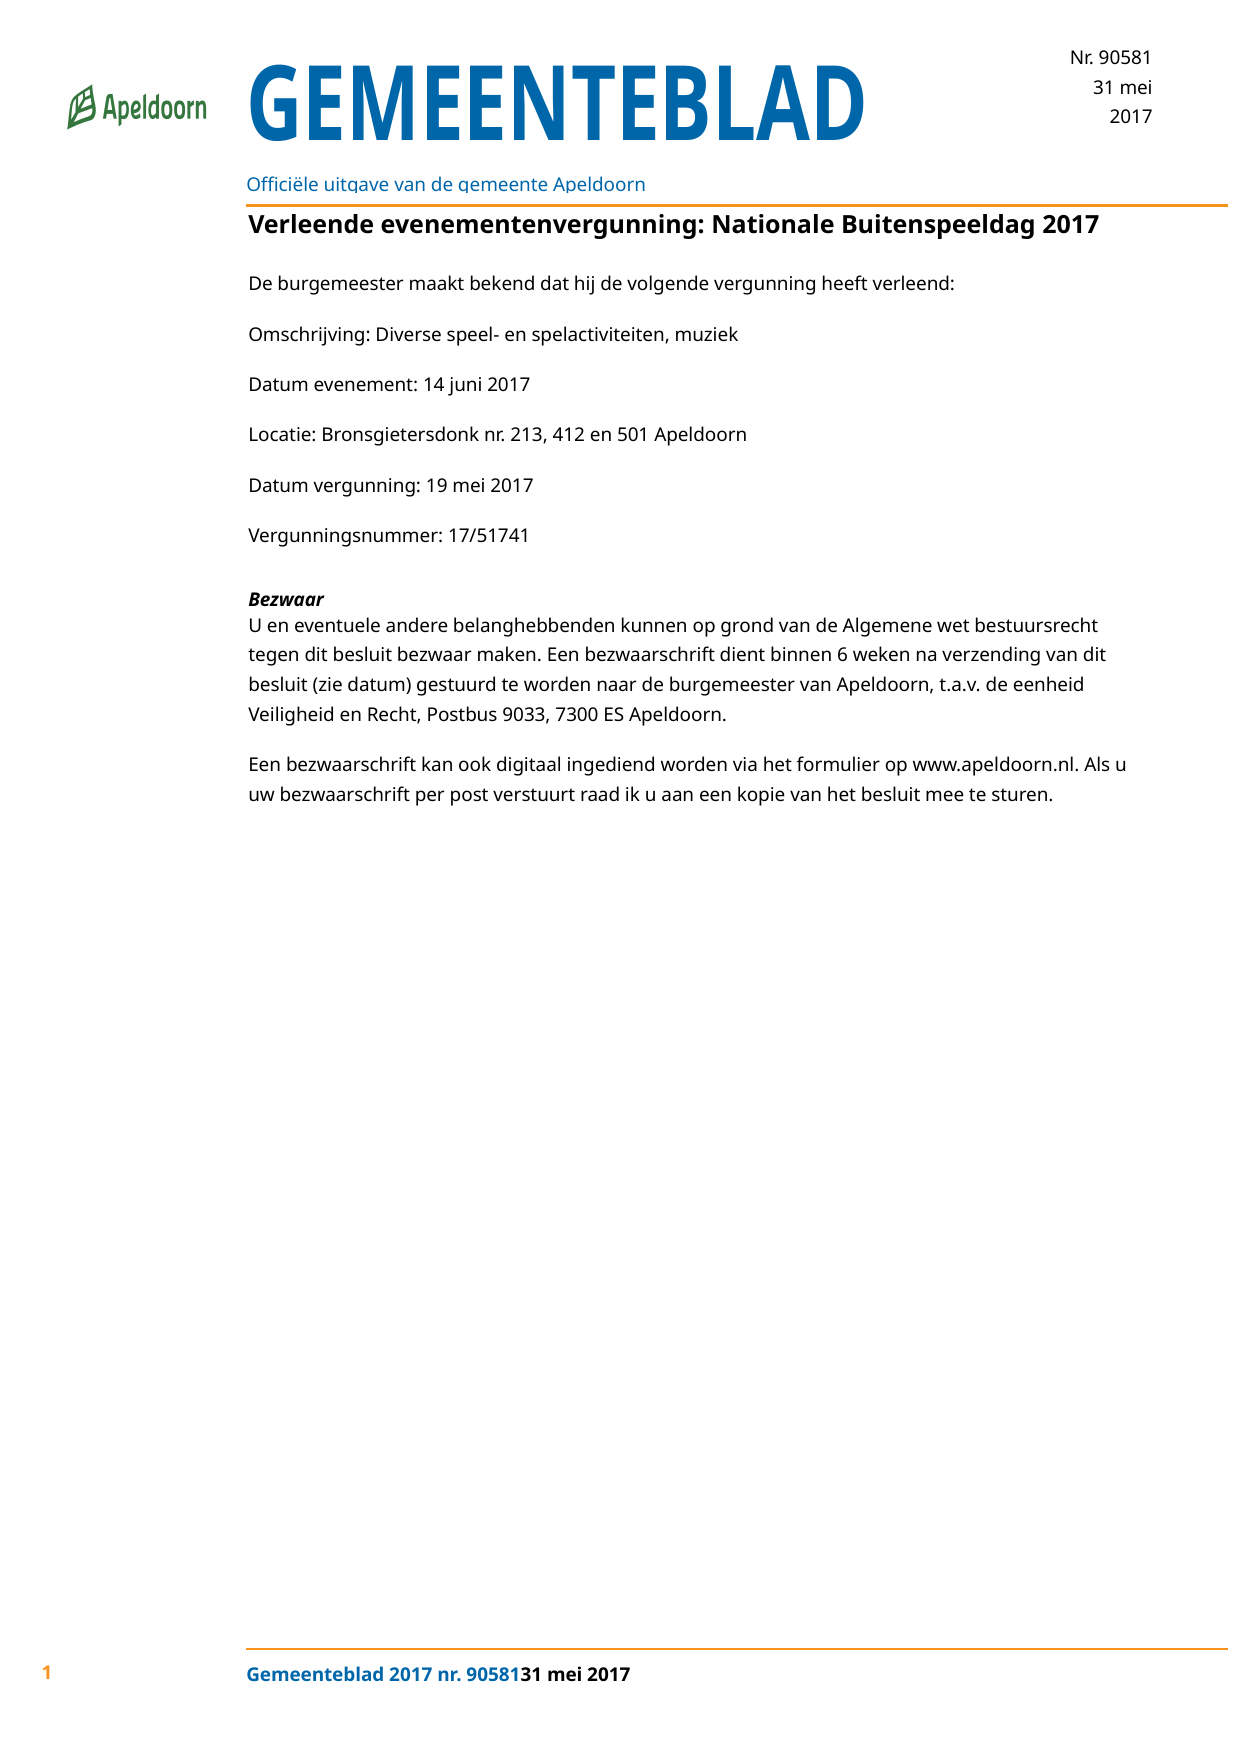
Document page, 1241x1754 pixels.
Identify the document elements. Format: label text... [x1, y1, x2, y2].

text De burgemeester maakt bekend dat hij de volgende vergunning heeft verleend: [248, 270, 1152, 296]
text Datum vergunning: 19 mei 2017 [248, 472, 1152, 498]
text Locatie: Bronsgietersdonk nr. 213, 412 en 501 Apeldoorn [248, 422, 1152, 447]
text Verleende evenementenvergunning: Nationale Buitenspeeldag 2017 [248, 207, 1152, 241]
text Bezwaar [248, 586, 1152, 612]
text U en eventuele andere belanghebbenden kunnen op grond van de Algemene wet bestuursrecht tegen dit besluit bezwaar maken. Een bezwaarschrift dient binnen 6 weken na verzending van dit besluit (zie datum) gestuurd te worden naar de burgemeester van Apeldoorn, t.a.v. de eenheid Veiligheid en Recht, Postbus 9033, 7300 ES Apeldoorn. [248, 612, 1152, 727]
text Vergunningsnummer: 17/51741 [248, 522, 1152, 548]
picture [41, 47, 231, 172]
text Datum evenement: 14 juni 2017 [248, 371, 1152, 397]
text Omschrijving: Diverse speel- en spelactiviteiten, muziek [248, 321, 1152, 346]
text Een bezwaarschrift kan ook digitaal ingediend worden via het formulier op www.apeldoorn.nl. Als u uw bezwaarschrift per post verstuurt raad ik u aan een kopie van het besluit mee te sturen. [248, 751, 1152, 807]
